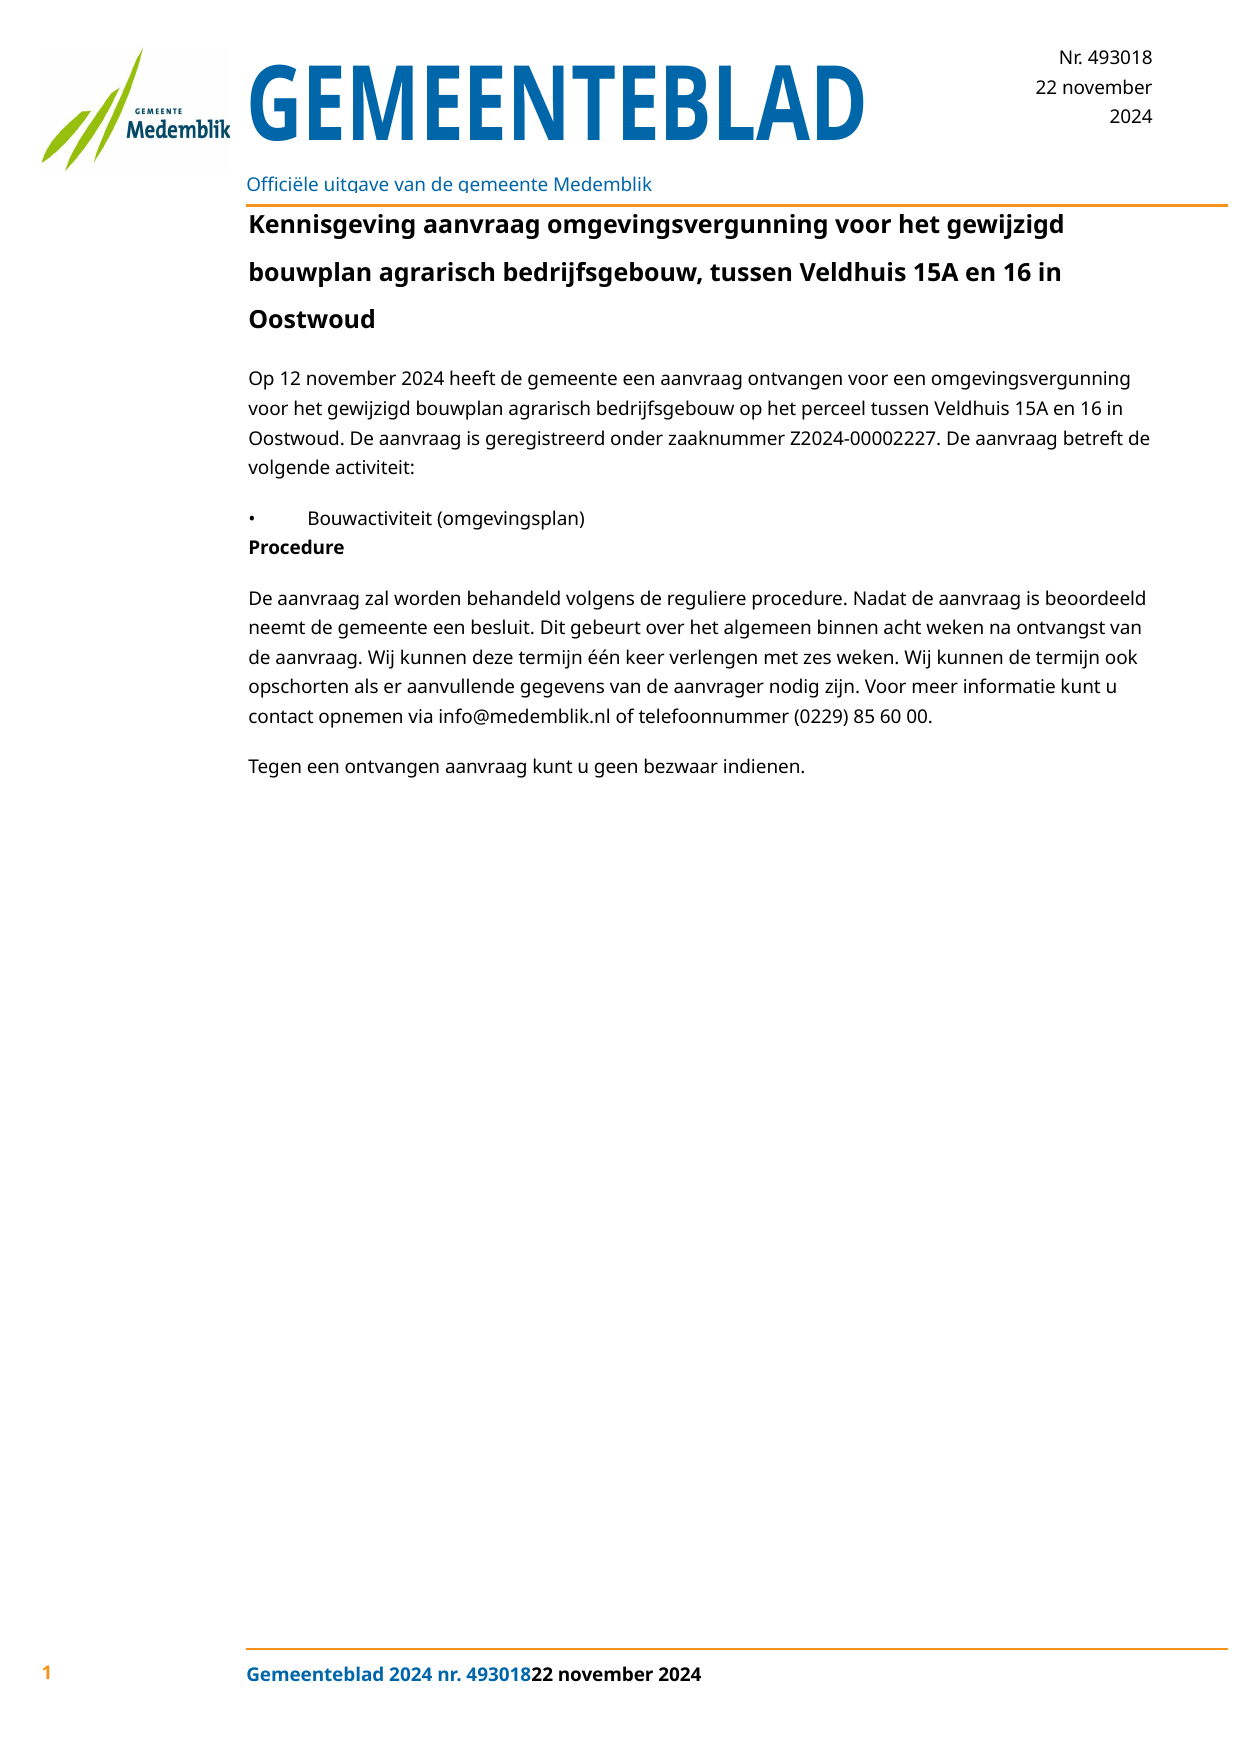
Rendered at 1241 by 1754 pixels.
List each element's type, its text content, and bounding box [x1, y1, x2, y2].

text De aanvraag zal worden behandeld volgens de reguliere procedure. Nadat de aanvraag is beoordeeld neemt de gemeente een besluit. Dit gebeurt over het algemeen binnen acht weken na ontvangst van de aanvraag. Wij kunnen deze termijn één keer verlengen met zes weken. Wij kunnen de termijn ook opschorten als er aanvullende gegevens van de aanvrager nodig zijn. Voor meer informatie kunt u contact opnemen via info@medemblik.nl of telefoonnummer (0229) 85 60 00. [248, 585, 1152, 729]
text Tegen een ontvangen aanvraag kunt u geen bezwaar indienen. [248, 753, 1152, 779]
text Procedure [248, 534, 1152, 560]
list Bouwactiviteit (omgevingsplan) [248, 505, 1152, 530]
text Op 12 november 2024 heeft de gemeente een aanvraag ontvangen voor een omgevingsvergunning voor het gewijzigd bouwplan agrarisch bedrijfsgebouw op het perceel tussen Veldhuis 15A en 16 in Oostwoud. De aanvraag is geregistreerd onder zaaknummer Z2024-00002227. De aanvraag betreft de volgende activiteit: [248, 366, 1152, 480]
picture [41, 47, 231, 172]
text Kennisgeving aanvraag omgevingsvergunning voor het gewijzigd bouwplan agrarisch bedrijfsgebouw, tussen Veldhuis 15A en 16 in Oostwoud [248, 207, 1152, 336]
